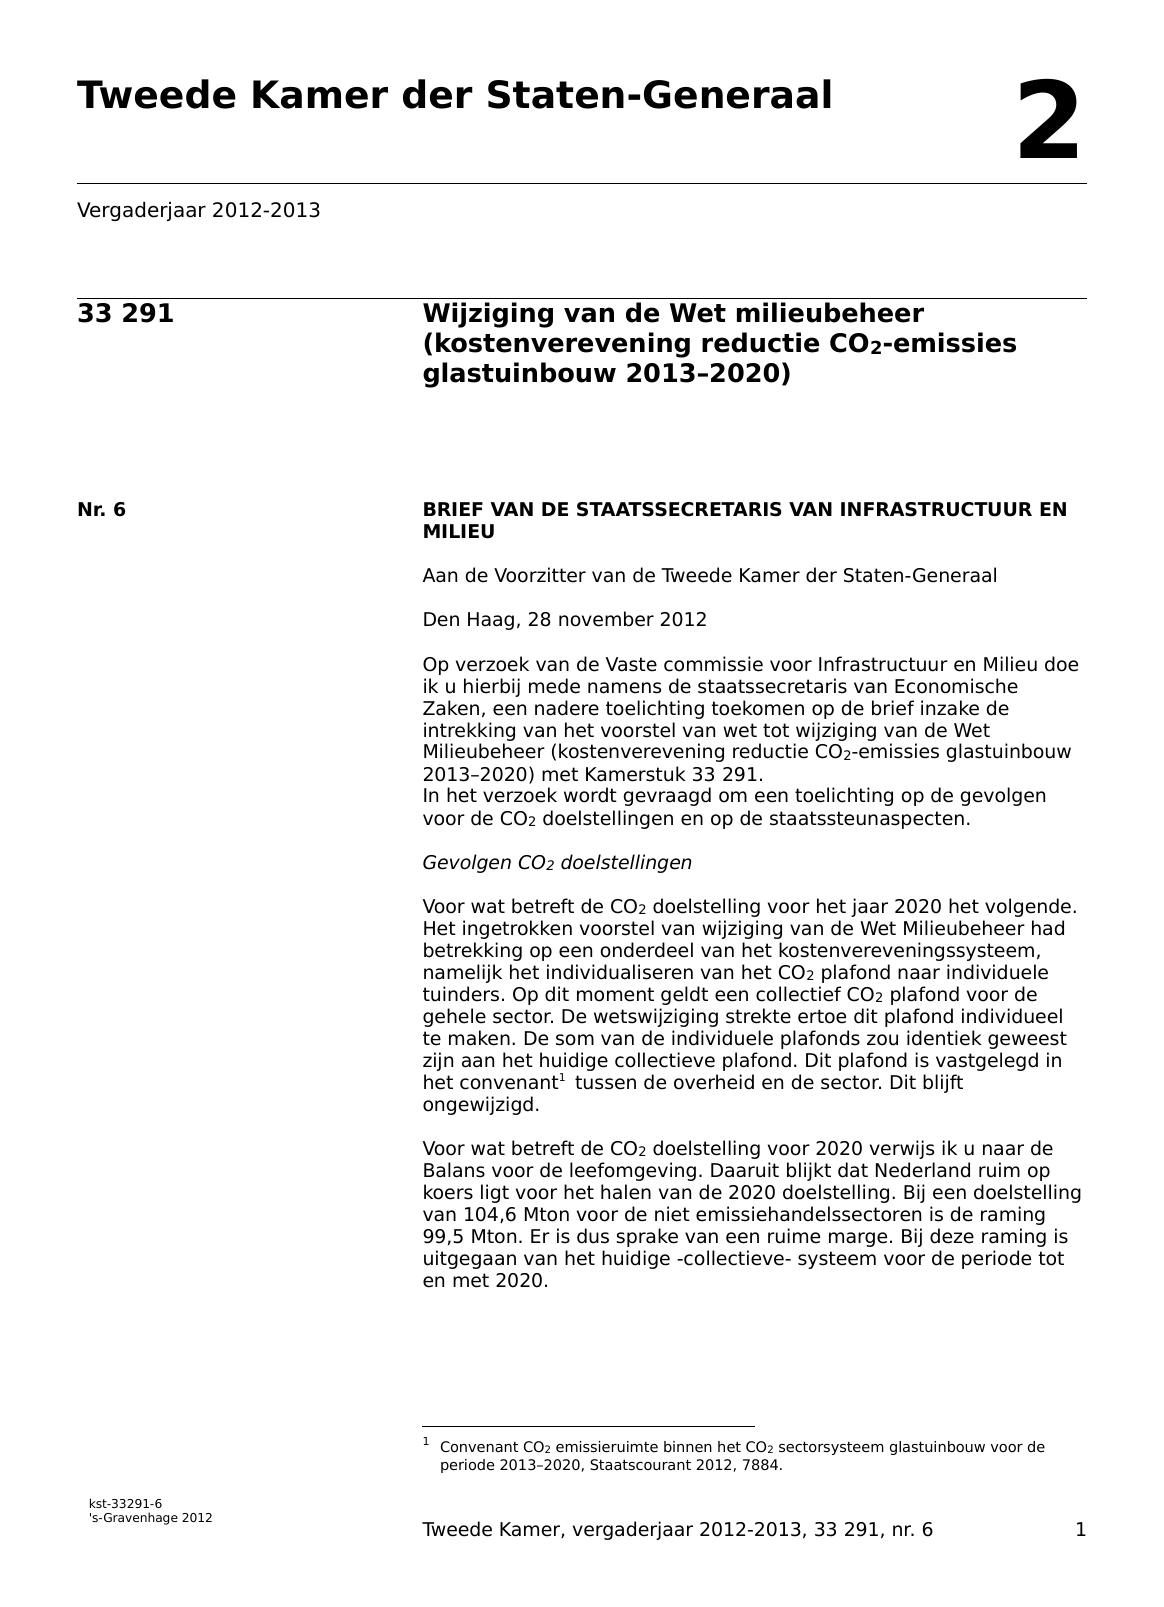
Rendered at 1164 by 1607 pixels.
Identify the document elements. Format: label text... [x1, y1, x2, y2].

text kst-33291-6 [88, 1497, 323, 1511]
table_header Tweede Kamer der Staten-Generaal [77, 59, 886, 183]
text 's-Gravenhage 2012 [88, 1511, 323, 1525]
text Convenant CO2 emissieruimte binnen het CO2 sectorsysteem glastuinbouw voor de periode 2013–2020, Staatscourant 2012, 7884. [422, 1435, 1087, 1474]
text Den Haag, 28 november 2012 [422, 609, 1087, 631]
text Op verzoek van de Vaste commissie voor Infrastructuur en Milieu doe ik u hierbij mede namens de staatssecretaris van Economische Zaken, een nadere toelichting toekomen op de brief inzake de intrekking van het voorstel van wet tot wijziging van de Wet Milieubeheer (kostenverevening reductie CO2-emissies glastuinbouw 2013–2020) met Kamerstuk 33 291. [422, 653, 1087, 785]
table_cell Vergaderjaar 2012-2013 [77, 184, 1087, 298]
subtitle Gevolgen CO2 doelstellingen [422, 852, 1087, 873]
subtitle Nr. 6 BRIEF VAN DE STAATSSECRETARIS VAN INFRASTRUCTUUR EN MILIEU [77, 499, 1087, 543]
text In het verzoek wordt gevraagd om een toelichting op de gevolgen voor de CO2 doelstellingen en op de staatssteunaspecten. [422, 785, 1087, 829]
text Aan de Voorzitter van de Tweede Kamer der Staten-Generaal [422, 565, 1087, 587]
text Voor wat betreft de CO2 doelstelling voor 2020 verwijs ik u naar de Balans voor de leefomgeving. Daaruit blijkt dat Nederland ruim op koers ligt voor het halen van de 2020 doelstelling. Bij een doelstelling van 104,6 Mton voor de niet emissiehandelssectoren is de raming 99,5 Mton. Er is dus sprake van een ruime marge. Bij deze raming is uitgegaan van het huidige -collectieve- systeem voor de periode tot en met 2020. [422, 1138, 1087, 1292]
text Voor wat betreft de CO2 doelstelling voor het jaar 2020 het volgende. Het ingetrokken voorstel van wijziging van de Wet Milieubeheer had betrekking op een onderdeel van het kostenvereveningssysteem, namelijk het individualiseren van het CO2 plafond naar individuele tuinders. Op dit moment geldt een collectief CO2 plafond voor de gehele sector. De wetswijziging strekte ertoe dit plafond individueel te maken. De som van de individuele plafonds zou identiek geweest zijn aan het huidige collectieve plafond. Dit plafond is vastgelegd in het convenant tussen de overheid en de sector. Dit blijft ongewijzigd. [422, 896, 1087, 1116]
subtitle 33 291 Wijziging van de Wet milieubeheer (kostenverevening reductie CO2-emissies glastuinbouw 2013–2020) [77, 299, 1087, 388]
table_header 2 [886, 59, 1087, 183]
